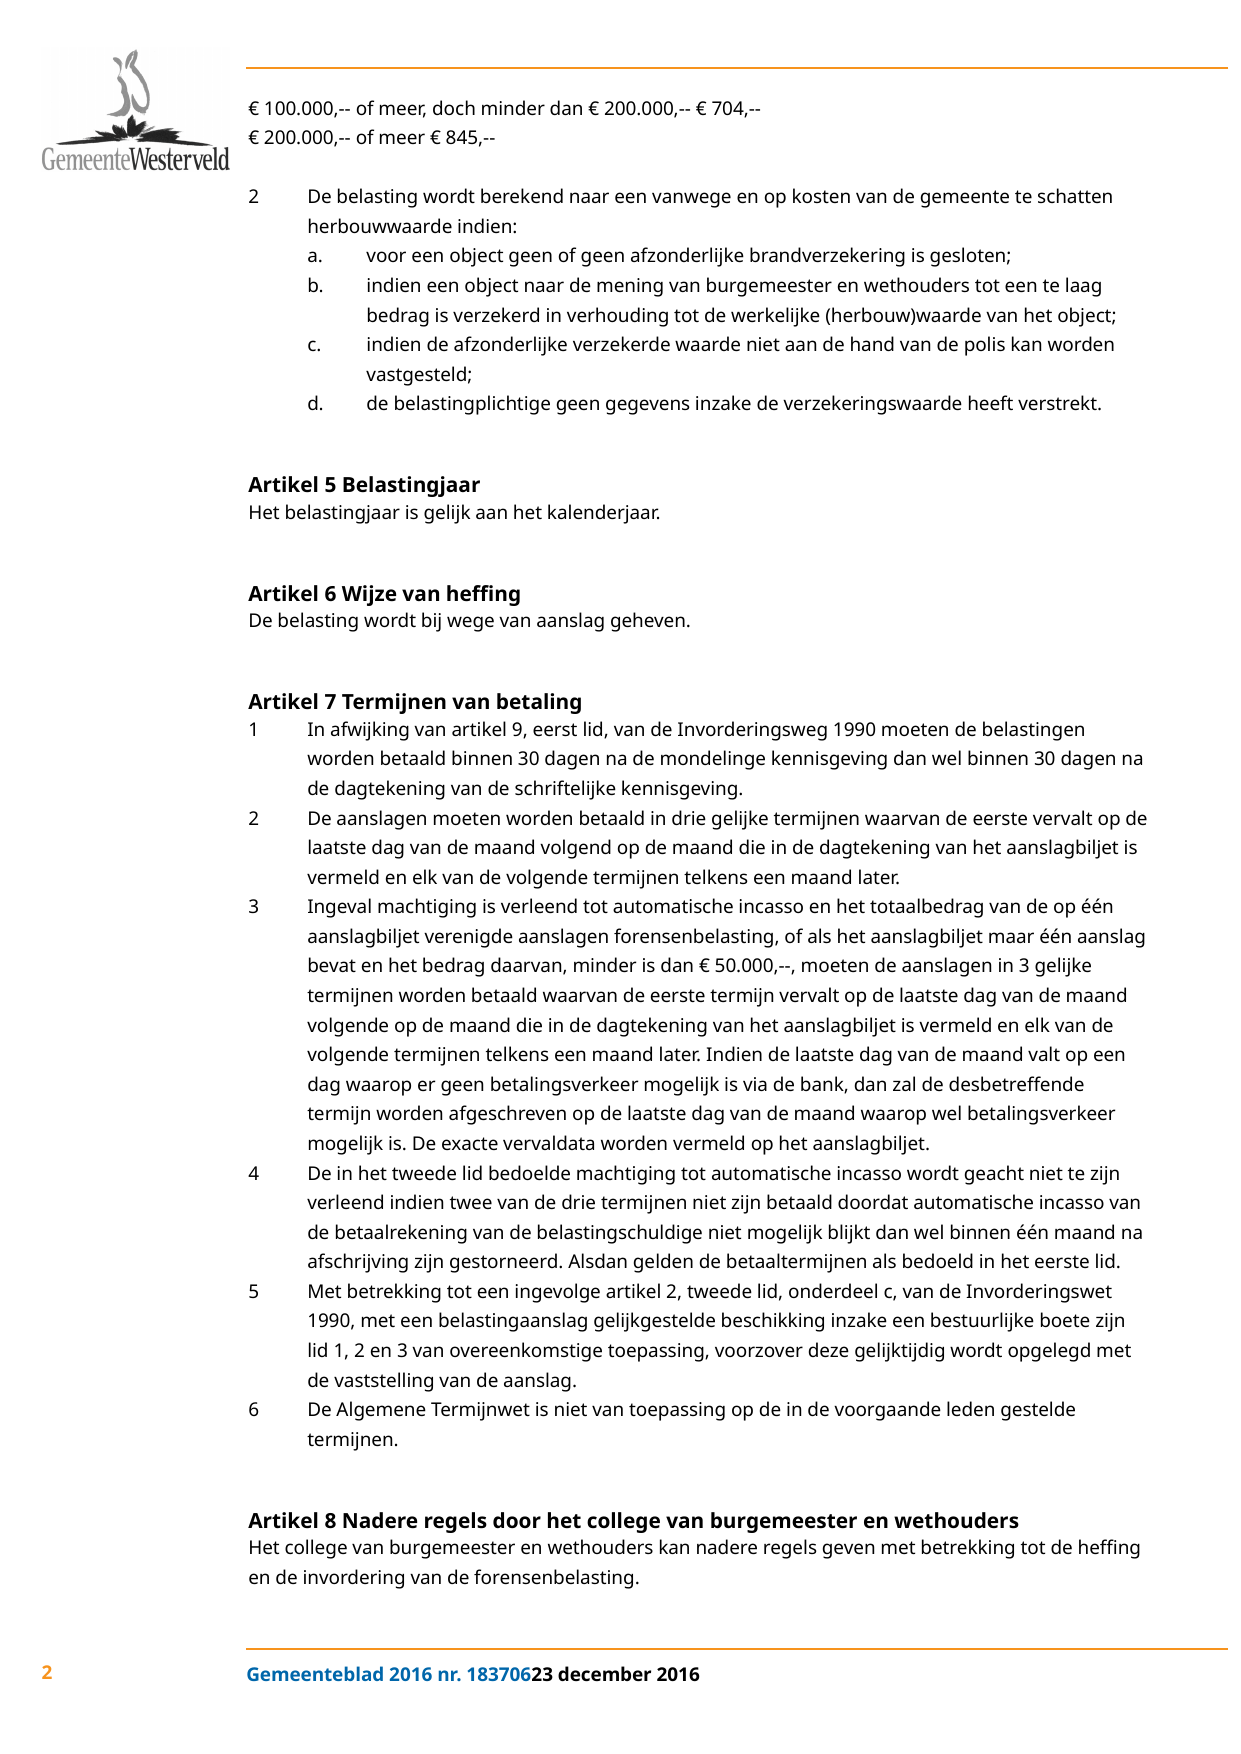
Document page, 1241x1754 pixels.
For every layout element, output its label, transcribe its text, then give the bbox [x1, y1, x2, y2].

text De belasting wordt bij wege van aanslag geheven. [248, 607, 1152, 633]
list Ingeval machtiging is verleend tot automatische incasso en het totaalbedrag van de op één aanslagbiljet verenigde aanslagen forensenbelasting, of als het aanslagbiljet maar één aanslag bevat en het bedrag daarvan, minder is dan € 50.000,--, moeten de aanslagen in 3 gelijke termijnen worden betaald waarvan de eerste termijn vervalt op de laatste dag van de maand volgende op de maand die in de dagtekening van het aanslagbiljet is vermeld en elk van de volgende termijnen telkens een maand later. Indien de laatste dag van de maand valt op een dag waarop er geen betalingsverkeer mogelijk is via de bank, dan zal de desbetreffende termijn worden afgeschreven op de laatste dag van de maand waarop wel betalingsverkeer mogelijk is. De exacte vervaldata worden vermeld op het aanslagbiljet. [248, 893, 1152, 1156]
list indien de afzonderlijke verzekerde waarde niet aan de hand van de polis kan worden vastgesteld; [307, 331, 1152, 387]
list De Algemene Termijnwet is niet van toepassing op de in de voorgaande leden gestelde termijnen. [248, 1396, 1152, 1452]
list De belasting wordt berekend naar een vanwege en op kosten van de gemeente te schatten herbouwwaarde indien: [248, 183, 1152, 239]
text Artikel 5 Belastingjaar [248, 471, 1152, 499]
text Artikel 8 Nadere regels door het college van burgemeester en wethouders [248, 1506, 1152, 1534]
text Het college van burgemeester en wethouders kan nadere regels geven met betrekking tot de heffing en de invordering van de forensenbelasting. [248, 1534, 1152, 1590]
text € 200.000,-- of meer € 845,-- [248, 124, 1152, 150]
text Artikel 7 Termijnen van betaling [248, 687, 1152, 716]
text Het belastingjaar is gelijk aan het kalenderjaar. [248, 499, 1152, 525]
list indien een object naar de mening van burgemeester en wethouders tot een te laag bedrag is verzekerd in verhouding tot de werkelijke (herbouw)waarde van het object; [307, 272, 1152, 328]
list In afwijking van artikel 9, eerst lid, van de Invorderingsweg 1990 moeten de belastingen worden betaald binnen 30 dagen na de mondelinge kennisgeving dan wel binnen 30 dagen na de dagtekening van de schriftelijke kennisgeving. [248, 716, 1152, 801]
list Met betrekking tot een ingevolge artikel 2, tweede lid, onderdeel c, van de Invorderingswet 1990, met een belastingaanslag gelijkgestelde beschikking inzake een bestuurlijke boete zijn lid 1, 2 en 3 van overeenkomstige toepassing, voorzover deze gelijktijdig wordt opgelegd met de vaststelling van de aanslag. [248, 1278, 1152, 1392]
picture [41, 47, 231, 172]
list de belastingplichtige geen gegevens inzake de verzekeringswaarde heeft verstrekt. [307, 391, 1152, 416]
list De in het tweede lid bedoelde machtiging tot automatische incasso wordt geacht niet te zijn verleend indien twee van de drie termijnen niet zijn betaald doordat automatische incasso van de betaalrekening van de belastingschuldige niet mogelijk blijkt dan wel binnen één maand na afschrijving zijn gestorneerd. Alsdan gelden de betaaltermijnen als bedoeld in het eerste lid. [248, 1160, 1152, 1274]
list De aanslagen moeten worden betaald in drie gelijke termijnen waarvan de eerste vervalt op de laatste dag van de maand volgend op de maand die in de dagtekening van het aanslagbiljet is vermeld en elk van de volgende termijnen telkens een maand later. [248, 805, 1152, 889]
text Artikel 6 Wijze van heffing [248, 579, 1152, 607]
text € 100.000,-- of meer, doch minder dan € 200.000,-- € 704,-- [248, 95, 1152, 121]
list voor een object geen of geen afzonderlijke brandverzekering is gesloten; [307, 243, 1152, 268]
